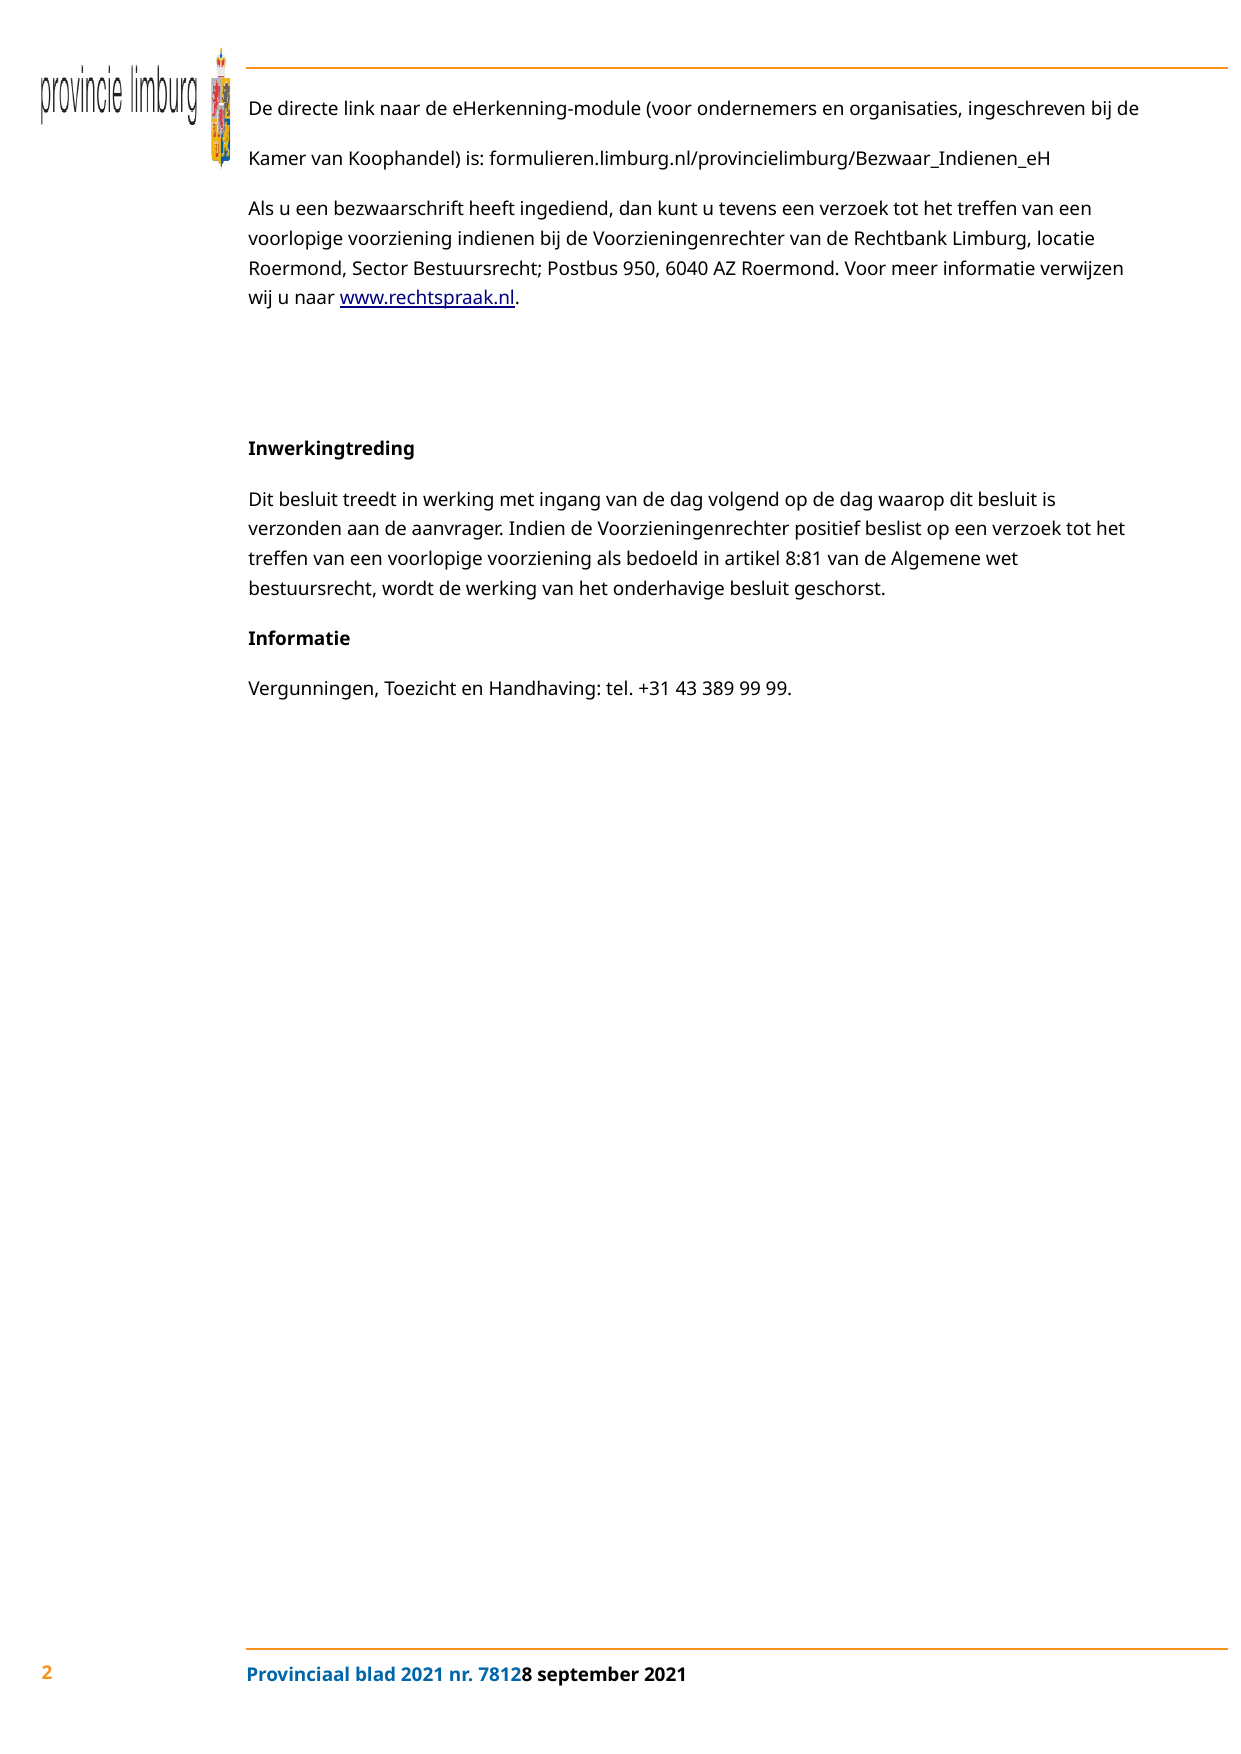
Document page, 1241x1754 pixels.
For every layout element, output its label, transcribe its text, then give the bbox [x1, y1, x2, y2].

text Als u een bezwaarschrift heeft ingediend, dan kunt u tevens een verzoek tot het treffen van een voorlopige voorziening indienen bij de Voorzieningenrechter van de Rechtbank Limburg, locatie Roermond, Sector Bestuursrecht; Postbus 950, 6040 AZ Roermond. Voor meer informatie verwijzen wij u naar www.rechtspraak.nl. [248, 196, 1152, 310]
picture [41, 47, 231, 172]
text Informatie [248, 625, 1152, 651]
text Dit besluit treedt in werking met ingang van de dag volgend op de dag waarop dit besluit is verzonden aan de aanvrager. Indien de Voorzieningenrechter positief beslist op een verzoek tot het treffen van een voorlopige voorziening als bedoeld in artikel 8:81 van de Algemene wet bestuursrecht, wordt de werking van het onderhavige besluit geschorst. [248, 486, 1152, 601]
text Vergunningen, Toezicht en Handhaving: tel. +31 43 389 99 99. [248, 676, 1152, 701]
text De directe link naar de eHerkenning-module (voor ondernemers en organisaties, ingeschreven bij de [248, 95, 1152, 121]
text Inwerkingtreding [248, 436, 1152, 461]
text Kamer van Koophandel) is: formulieren.limburg.nl/provincielimburg/Bezwaar_Indienen_eH [248, 145, 1152, 171]
